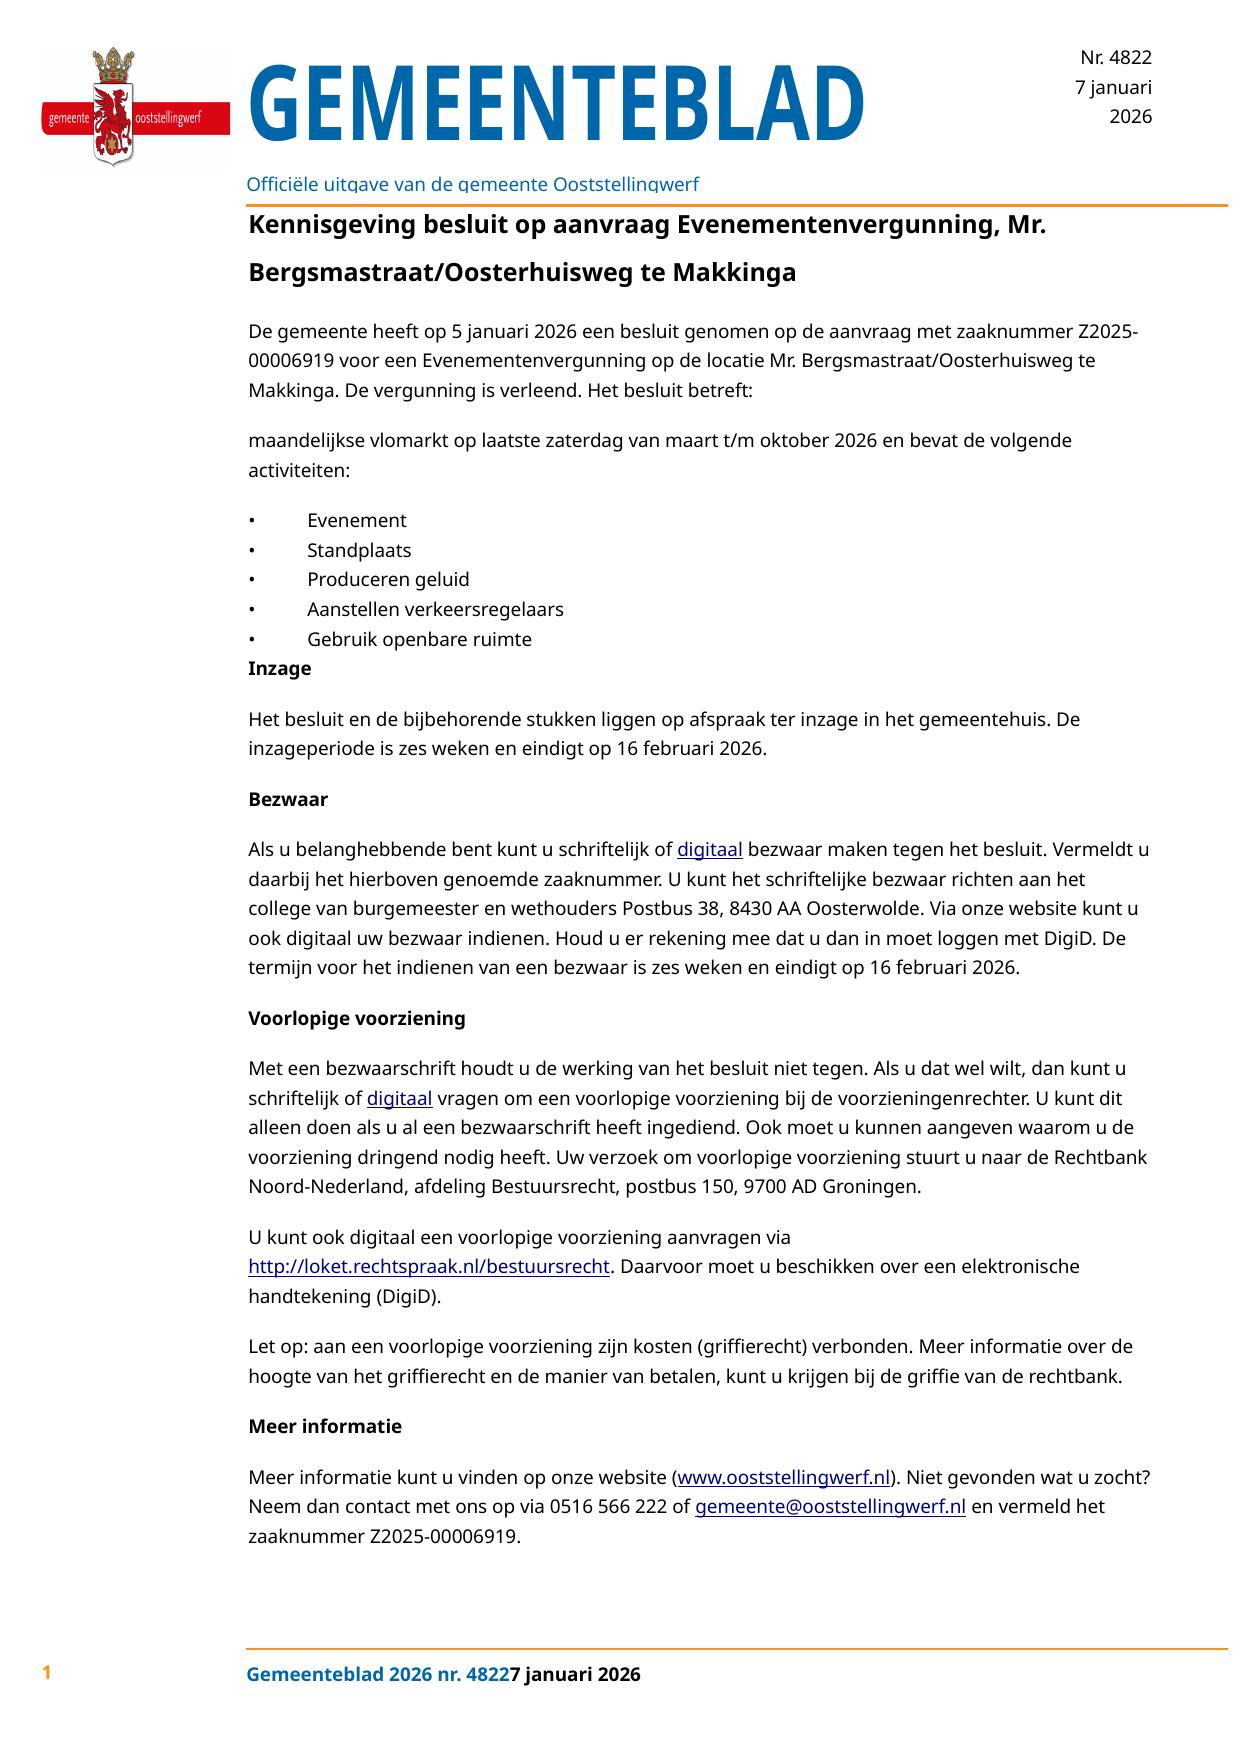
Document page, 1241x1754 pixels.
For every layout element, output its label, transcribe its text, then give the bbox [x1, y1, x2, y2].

text Met een bezwaarschrift houdt u de werking van het besluit niet tegen. Als u dat wel wilt, dan kunt u schriftelijk of digitaal vragen om een voorlopige voorziening bij de voorzieningenrechter. U kunt dit alleen doen als u al een bezwaarschrift heeft ingediend. Ook moet u kunnen aangeven waarom u de voorziening dringend nodig heeft. Uw verzoek om voorlopige voorziening stuurt u naar de Rechtbank Noord-Nederland, afdeling Bestuursrecht, postbus 150, 9700 AD Groningen. [248, 1055, 1152, 1199]
text Voorlopige voorziening [248, 1005, 1152, 1031]
text Als u belanghebbende bent kunt u schriftelijk of digitaal bezwaar maken tegen het besluit. Vermeldt u daarbij het hierboven genoemde zaaknummer. U kunt het schriftelijke bezwaar richten aan het college van burgemeester en wethouders Postbus 38, 8430 AA Oosterwolde. Via onze website kunt u ook digitaal uw bezwaar indienen. Houd u er rekening mee dat u dan in moet loggen met DigiD. De termijn voor het indienen van een bezwaar is zes weken en eindigt op 16 februari 2026. [248, 836, 1152, 980]
text Let op: aan een voorlopige voorziening zijn kosten (griffierecht) verbonden. Meer informatie over de hoogte van het griffierecht en de manier van betalen, kunt u krijgen bij de griffie van de rechtbank. [248, 1334, 1152, 1389]
text U kunt ook digitaal een voorlopige voorziening aanvragen via http://loket.rechtspraak.nl/bestuursrecht. Daarvoor moet u beschikken over een elektronische handtekening (DigiD). [248, 1224, 1152, 1309]
list Standplaats [248, 537, 1152, 563]
list Produceren geluid [248, 567, 1152, 592]
picture [41, 47, 231, 172]
text Inzage [248, 655, 1152, 681]
text Bezwaar [248, 786, 1152, 812]
list Gebruik openbare ruimte [248, 626, 1152, 652]
text Kennisgeving besluit op aanvraag Evenementenvergunning, Mr. Bergsmastraat/Oosterhuisweg te Makkinga [248, 207, 1152, 288]
text Het besluit en de bijbehorende stukken liggen op afspraak ter inzage in het gemeentehuis. De inzageperiode is zes weken en eindigt op 16 februari 2026. [248, 706, 1152, 761]
text De gemeente heeft op 5 januari 2026 een besluit genomen op de aanvraag met zaaknummer Z2025-00006919 voor een Evenementenvergunning op de locatie Mr. Bergsmastraat/Oosterhuisweg te Makkinga. De vergunning is verleend. Het besluit betreft: [248, 318, 1152, 403]
list Aanstellen verkeersregelaars [248, 596, 1152, 622]
text maandelijkse vlomarkt op laatste zaterdag van maart t/m oktober 2026 en bevat de volgende activiteiten: [248, 427, 1152, 483]
list Evenement [248, 507, 1152, 533]
text Meer informatie [248, 1414, 1152, 1439]
text Meer informatie kunt u vinden op onze website (www.ooststellingwerf.nl). Niet gevonden wat u zocht? Neem dan contact met ons op via 0516 566 222 of gemeente@ooststellingwerf.nl en vermeld het zaaknummer Z2025-00006919. [248, 1464, 1152, 1549]
